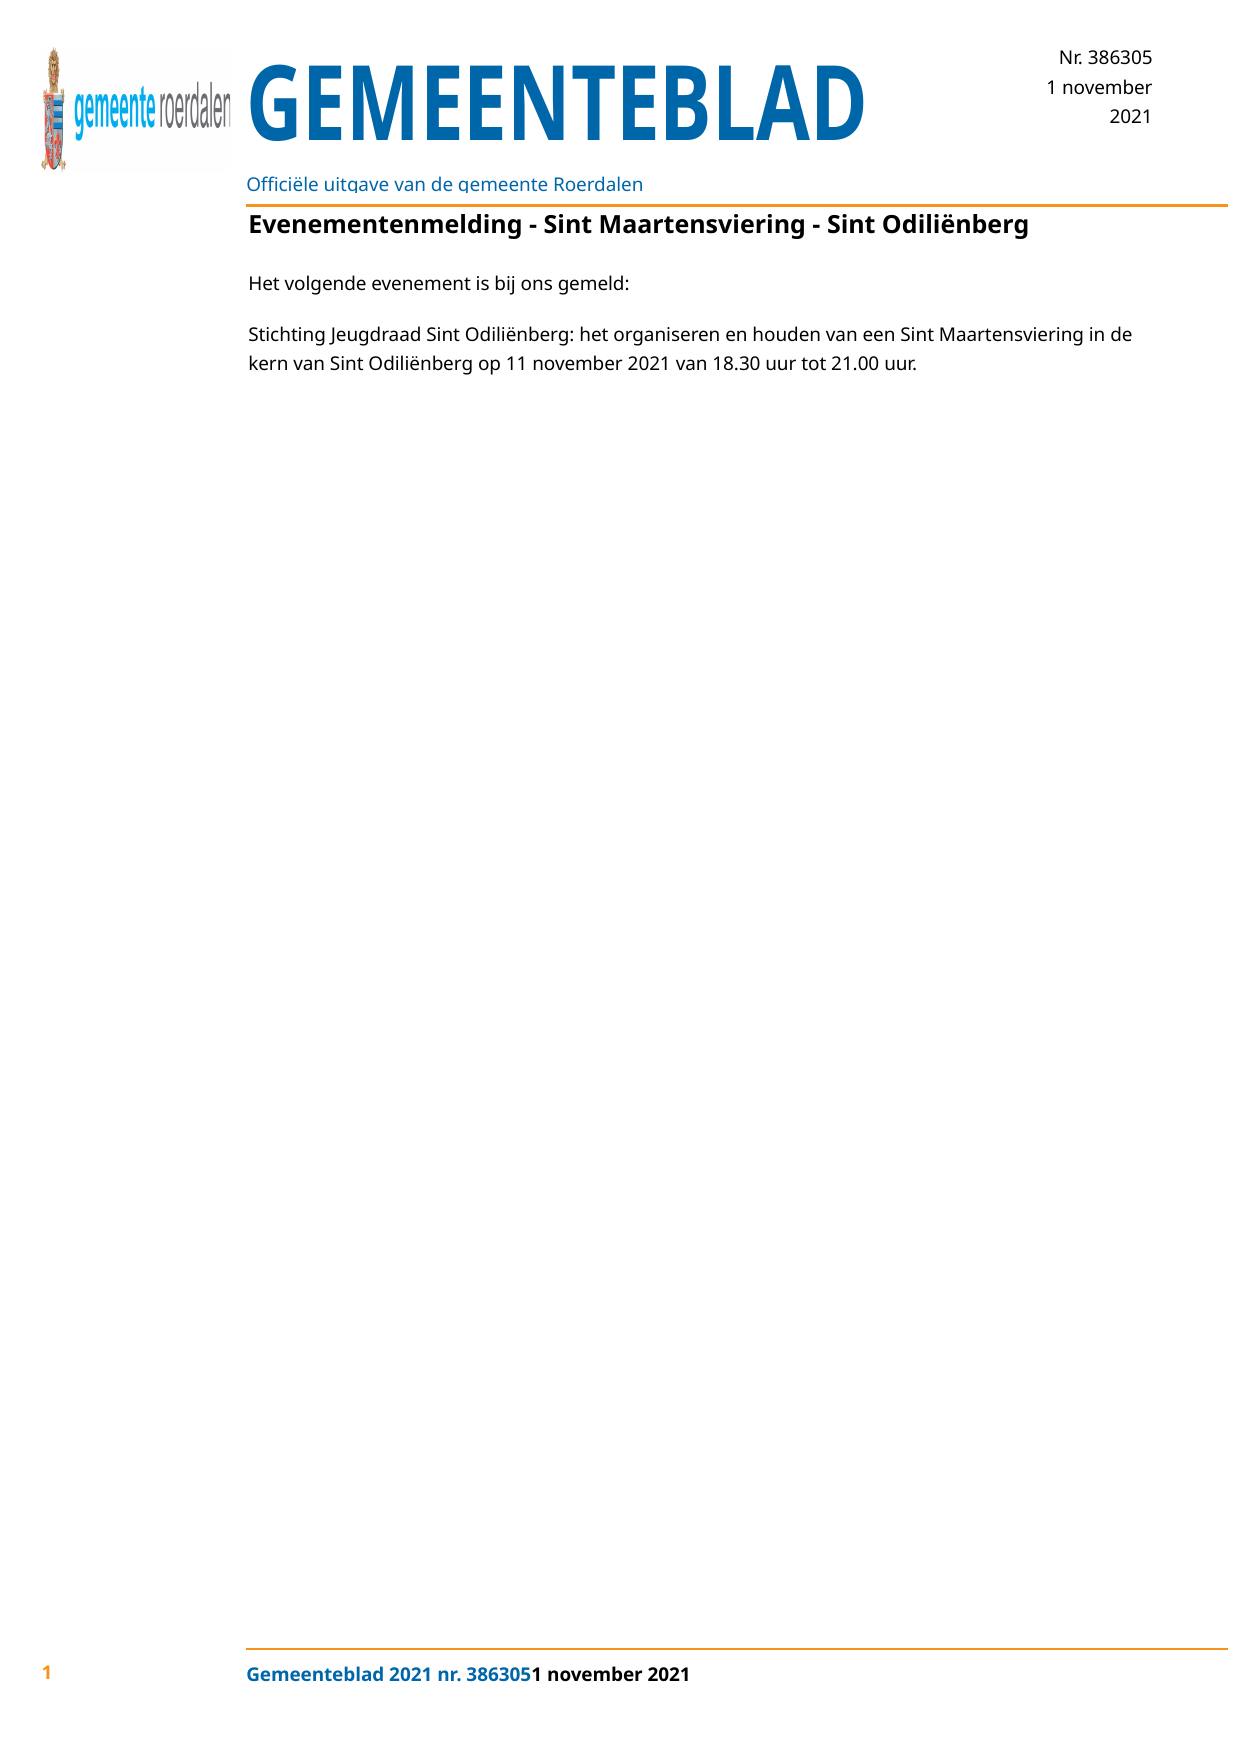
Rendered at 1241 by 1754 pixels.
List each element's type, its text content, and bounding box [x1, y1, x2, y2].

text Het volgende evenement is bij ons gemeld: [248, 270, 1152, 296]
picture [41, 47, 231, 172]
text Evenementenmelding - Sint Maartensviering - Sint Odiliënberg [248, 207, 1152, 241]
text Stichting Jeugdraad Sint Odiliënberg: het organiseren en houden van een Sint Maartensviering in de kern van Sint Odiliënberg op 11 november 2021 van 18.30 uur tot 21.00 uur. [248, 321, 1152, 376]
